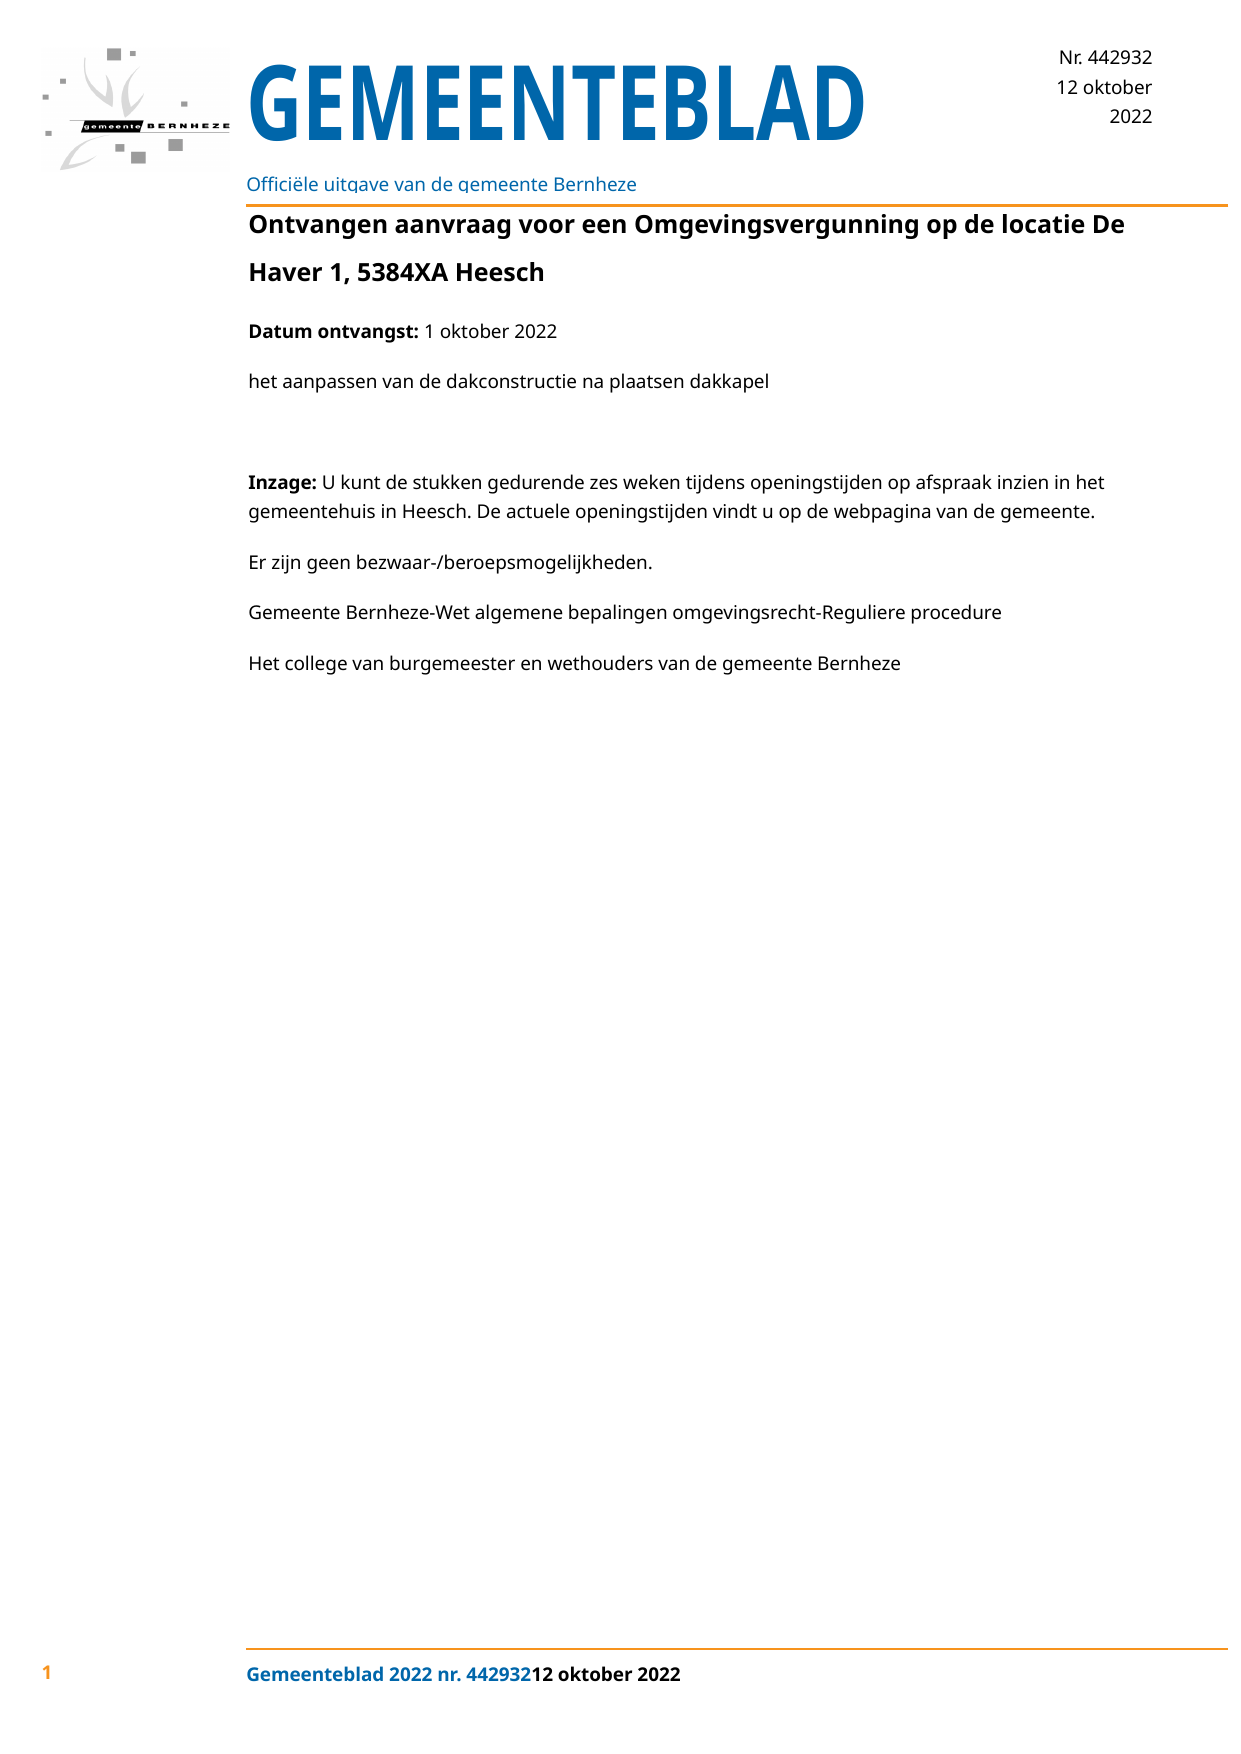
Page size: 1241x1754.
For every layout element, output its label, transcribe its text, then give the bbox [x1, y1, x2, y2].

text Er zijn geen bezwaar-/beroepsmogelijkheden. [248, 549, 1152, 575]
text Ontvangen aanvraag voor een Omgevingsvergunning op de locatie De Haver 1, 5384XA Heesch [248, 207, 1152, 288]
text Datum ontvangst: 1 oktober 2022 [248, 318, 1152, 344]
text Gemeente Bernheze-Wet algemene bepalingen omgevingsrecht-Reguliere procedure [248, 599, 1152, 625]
text het aanpassen van de dakconstructie na plaatsen dakkapel [248, 368, 1152, 394]
text Inzage: U kunt de stukken gedurende zes weken tijdens openingstijden op afspraak inzien in het gemeentehuis in Heesch. De actuele openingstijden vindt u op de webpagina van de gemeente. [248, 469, 1152, 524]
text Het college van burgemeester en wethouders van de gemeente Bernheze [248, 650, 1152, 676]
picture [41, 47, 231, 172]
